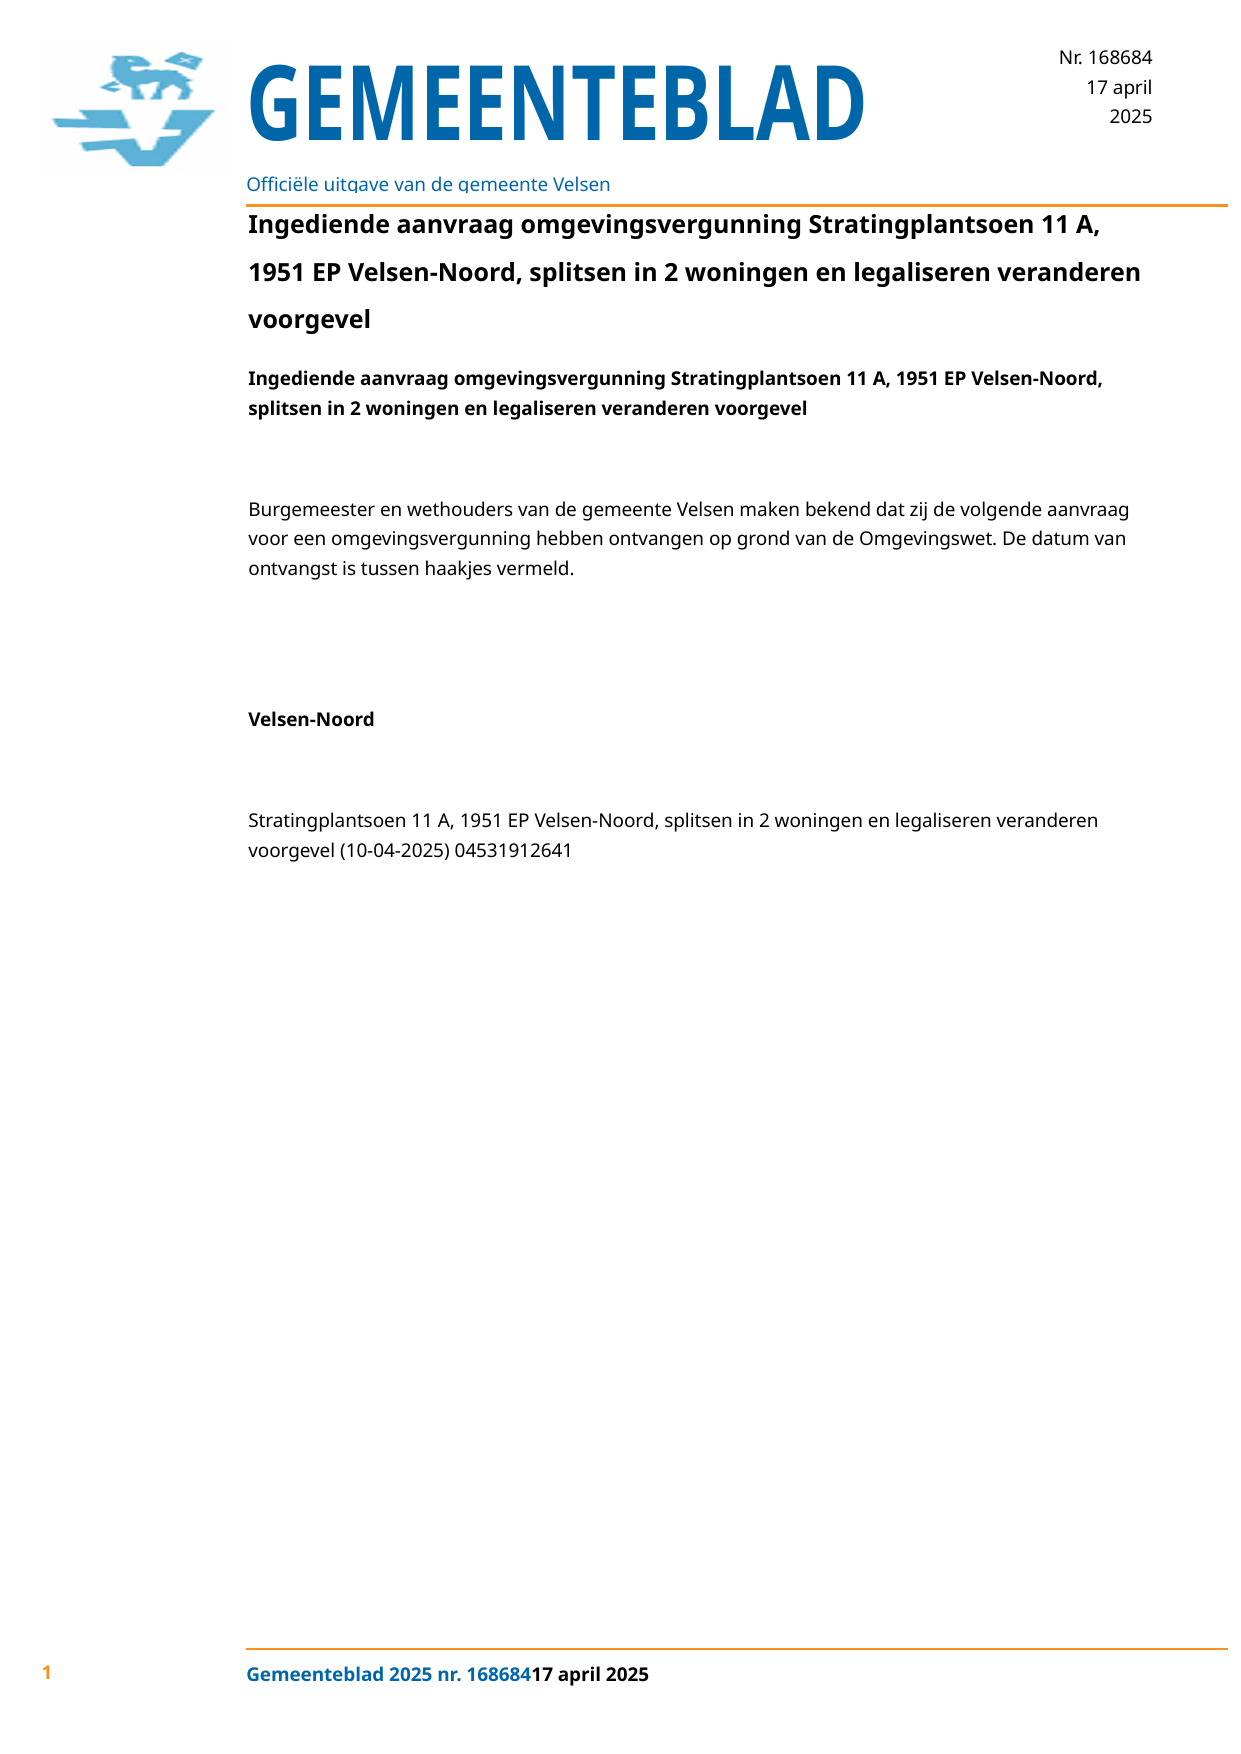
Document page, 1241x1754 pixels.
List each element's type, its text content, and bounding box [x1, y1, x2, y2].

text Burgemeester en wethouders van de gemeente Velsen maken bekend dat zij de volgende aanvraag voor een omgevingsvergunning hebben ontvangen op grond van de Omgevingswet. De datum van ontvangst is tussen haakjes vermeld. [248, 496, 1152, 581]
text Velsen-Noord [248, 706, 1152, 732]
picture [41, 47, 231, 172]
text Stratingplantsoen 11 A, 1951 EP Velsen-Noord, splitsen in 2 woningen en legaliseren veranderen voorgevel (10-04-2025) 04531912641 [248, 807, 1152, 862]
text Ingediende aanvraag omgevingsvergunning Stratingplantsoen 11 A, 1951 EP Velsen-Noord, splitsen in 2 woningen en legaliseren veranderen voorgevel [248, 366, 1152, 421]
text Ingediende aanvraag omgevingsvergunning Stratingplantsoen 11 A, 1951 EP Velsen-Noord, splitsen in 2 woningen en legaliseren veranderen voorgevel [248, 207, 1152, 336]
